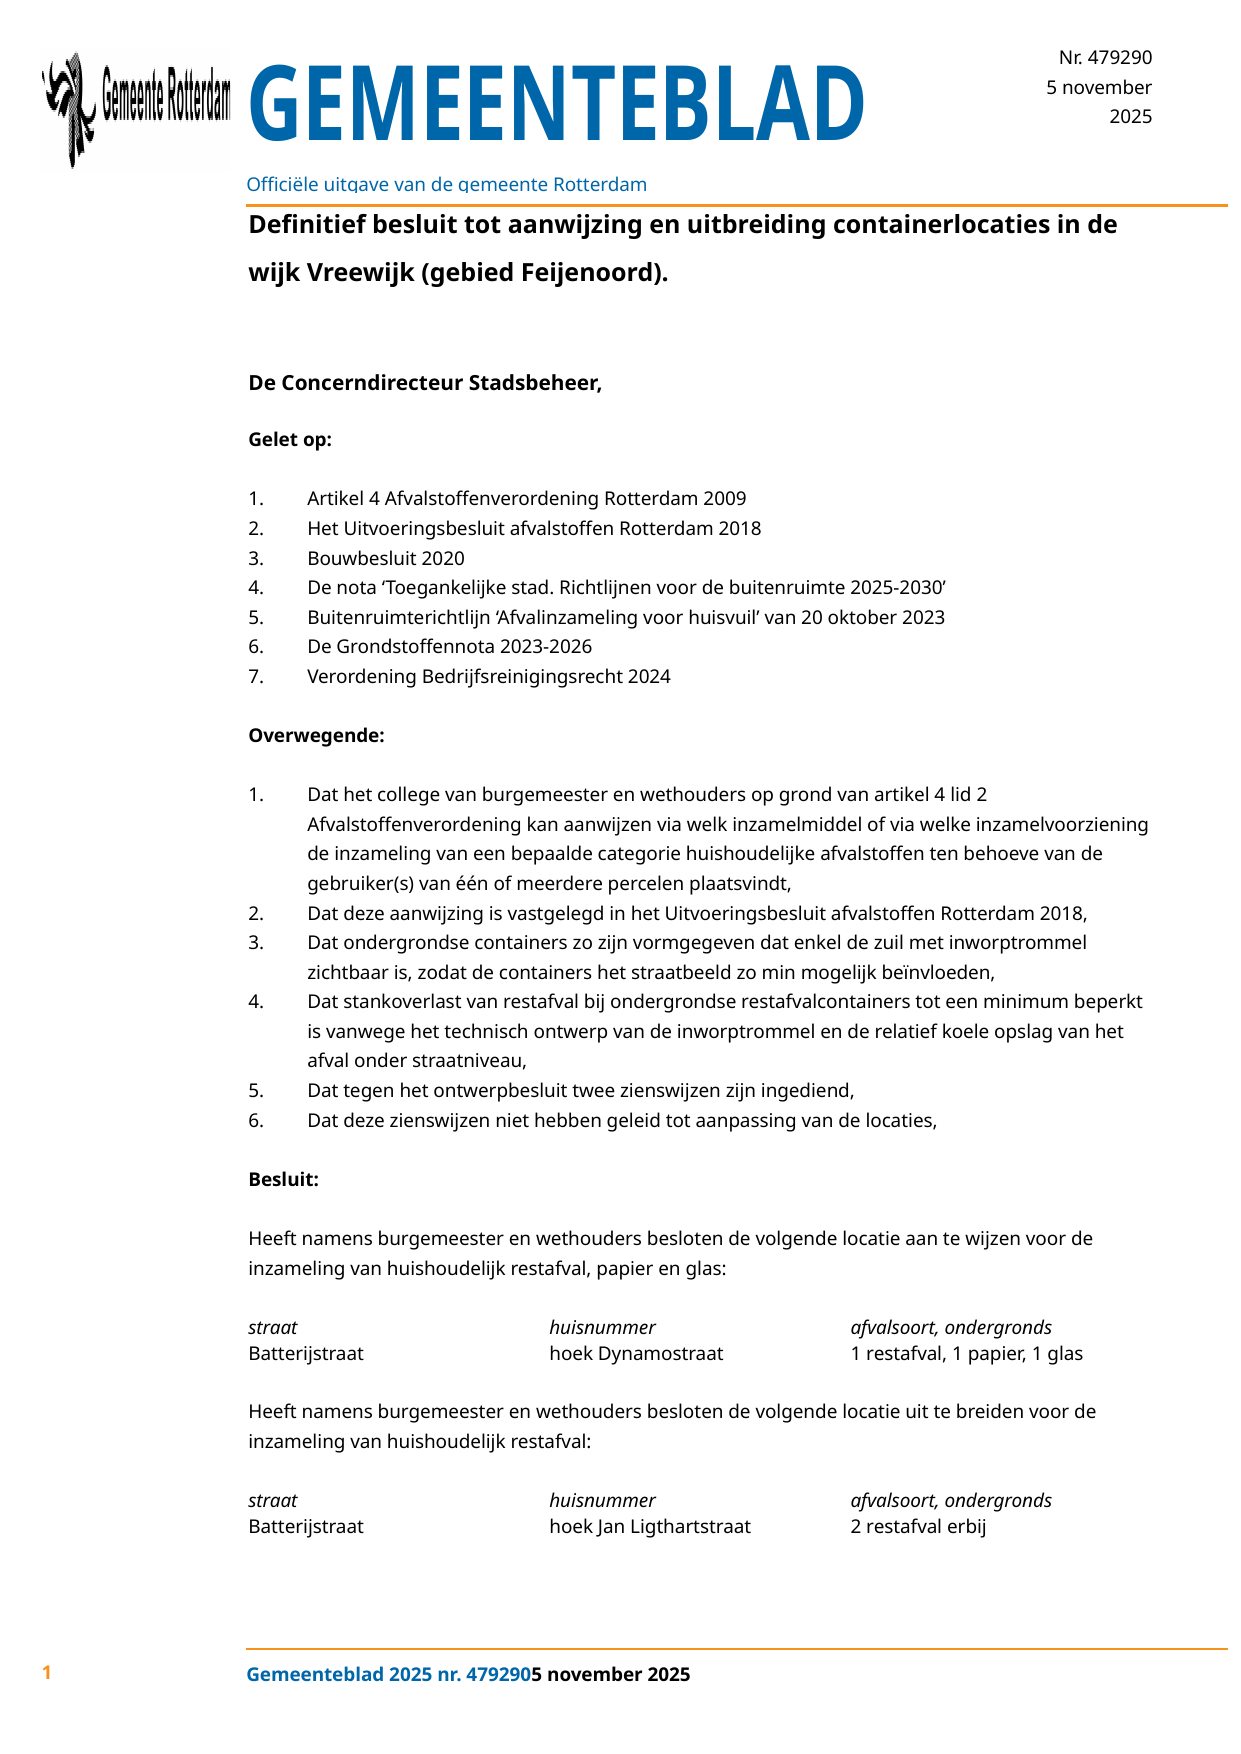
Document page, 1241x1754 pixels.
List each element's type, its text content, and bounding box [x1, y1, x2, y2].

text Definitief besluit tot aanwijzing en uitbreiding containerlocaties in de wijk Vreewijk (gebied Feijenoord). [248, 207, 1152, 288]
table_header straat [248, 1314, 549, 1340]
text Besluit: [248, 1166, 1152, 1192]
list De Grondstoffennota 2023-2026 [248, 633, 1152, 659]
table_cell hoek Dynamostraat [549, 1340, 850, 1365]
list Dat ondergrondse containers zo zijn vormgegeven dat enkel de zuil met inworptrommel zichtbaar is, zodat de containers het straatbeeld zo min mogelijk beïnvloeden, [248, 929, 1152, 984]
table_cell Batterijstraat [248, 1513, 549, 1538]
list Het Uitvoeringsbesluit afvalstoffen Rotterdam 2018 [248, 515, 1152, 541]
text De Concerndirecteur Stadsbeheer, [248, 368, 1152, 397]
list Dat tegen het ontwerpbesluit twee zienswijzen zijn ingediend, [248, 1077, 1152, 1103]
table_header afvalsoort, ondergronds [850, 1487, 1152, 1513]
text Heeft namens burgemeester en wethouders besloten de volgende locatie uit te breiden voor de inzameling van huishoudelijk restafval: [248, 1398, 1152, 1453]
list Bouwbesluit 2020 [248, 545, 1152, 570]
list Dat deze aanwijzing is vastgelegd in het Uitvoeringsbesluit afvalstoffen Rotterdam 2018, [248, 900, 1152, 925]
list Dat deze zienswijzen niet hebben geleid tot aanpassing van de locaties, [248, 1107, 1152, 1132]
table_header straat [248, 1487, 549, 1513]
list Dat stankoverlast van restafval bij ondergrondse restafvalcontainers tot een minimum beperkt is vanwege het technisch ontwerp van de inworptrommel en de relatief koele opslag van het afval onder straatniveau, [248, 988, 1152, 1073]
list Artikel 4 Afvalstoffenverordening Rotterdam 2009 [248, 486, 1152, 511]
table_cell 2 restafval erbij [850, 1513, 1152, 1538]
text Heeft namens burgemeester en wethouders besloten de volgende locatie aan te wijzen voor de inzameling van huishoudelijk restafval, papier en glas: [248, 1225, 1152, 1280]
text Gelet op: [248, 426, 1152, 452]
table_header huisnummer [549, 1487, 850, 1513]
list Dat het college van burgemeester en wethouders op grond van artikel 4 lid 2 Afvalstoffenverordening kan aanwijzen via welk inzamelmiddel of via welke inzamelvoorziening de inzameling van een bepaalde categorie huishoudelijke afvalstoffen ten behoeve van de gebruiker(s) van één of meerdere percelen plaatsvindt, [248, 781, 1152, 896]
table_cell Batterijstraat [248, 1340, 549, 1365]
list Buitenruimterichtlijn ‘Afvalinzameling voor huisvuil’ van 20 oktober 2023 [248, 604, 1152, 629]
text Overwegende: [248, 722, 1152, 748]
picture [41, 47, 231, 172]
table_header huisnummer [549, 1314, 850, 1340]
list Verordening Bedrijfsreinigingsrecht 2024 [248, 663, 1152, 689]
table_cell hoek Jan Ligthartstraat [549, 1513, 850, 1538]
table_cell 1 restafval, 1 papier, 1 glas [850, 1340, 1152, 1365]
table_header afvalsoort, ondergronds [850, 1314, 1152, 1340]
list De nota ‘Toegankelijke stad. Richtlijnen voor de buitenruimte 2025-2030’ [248, 574, 1152, 600]
